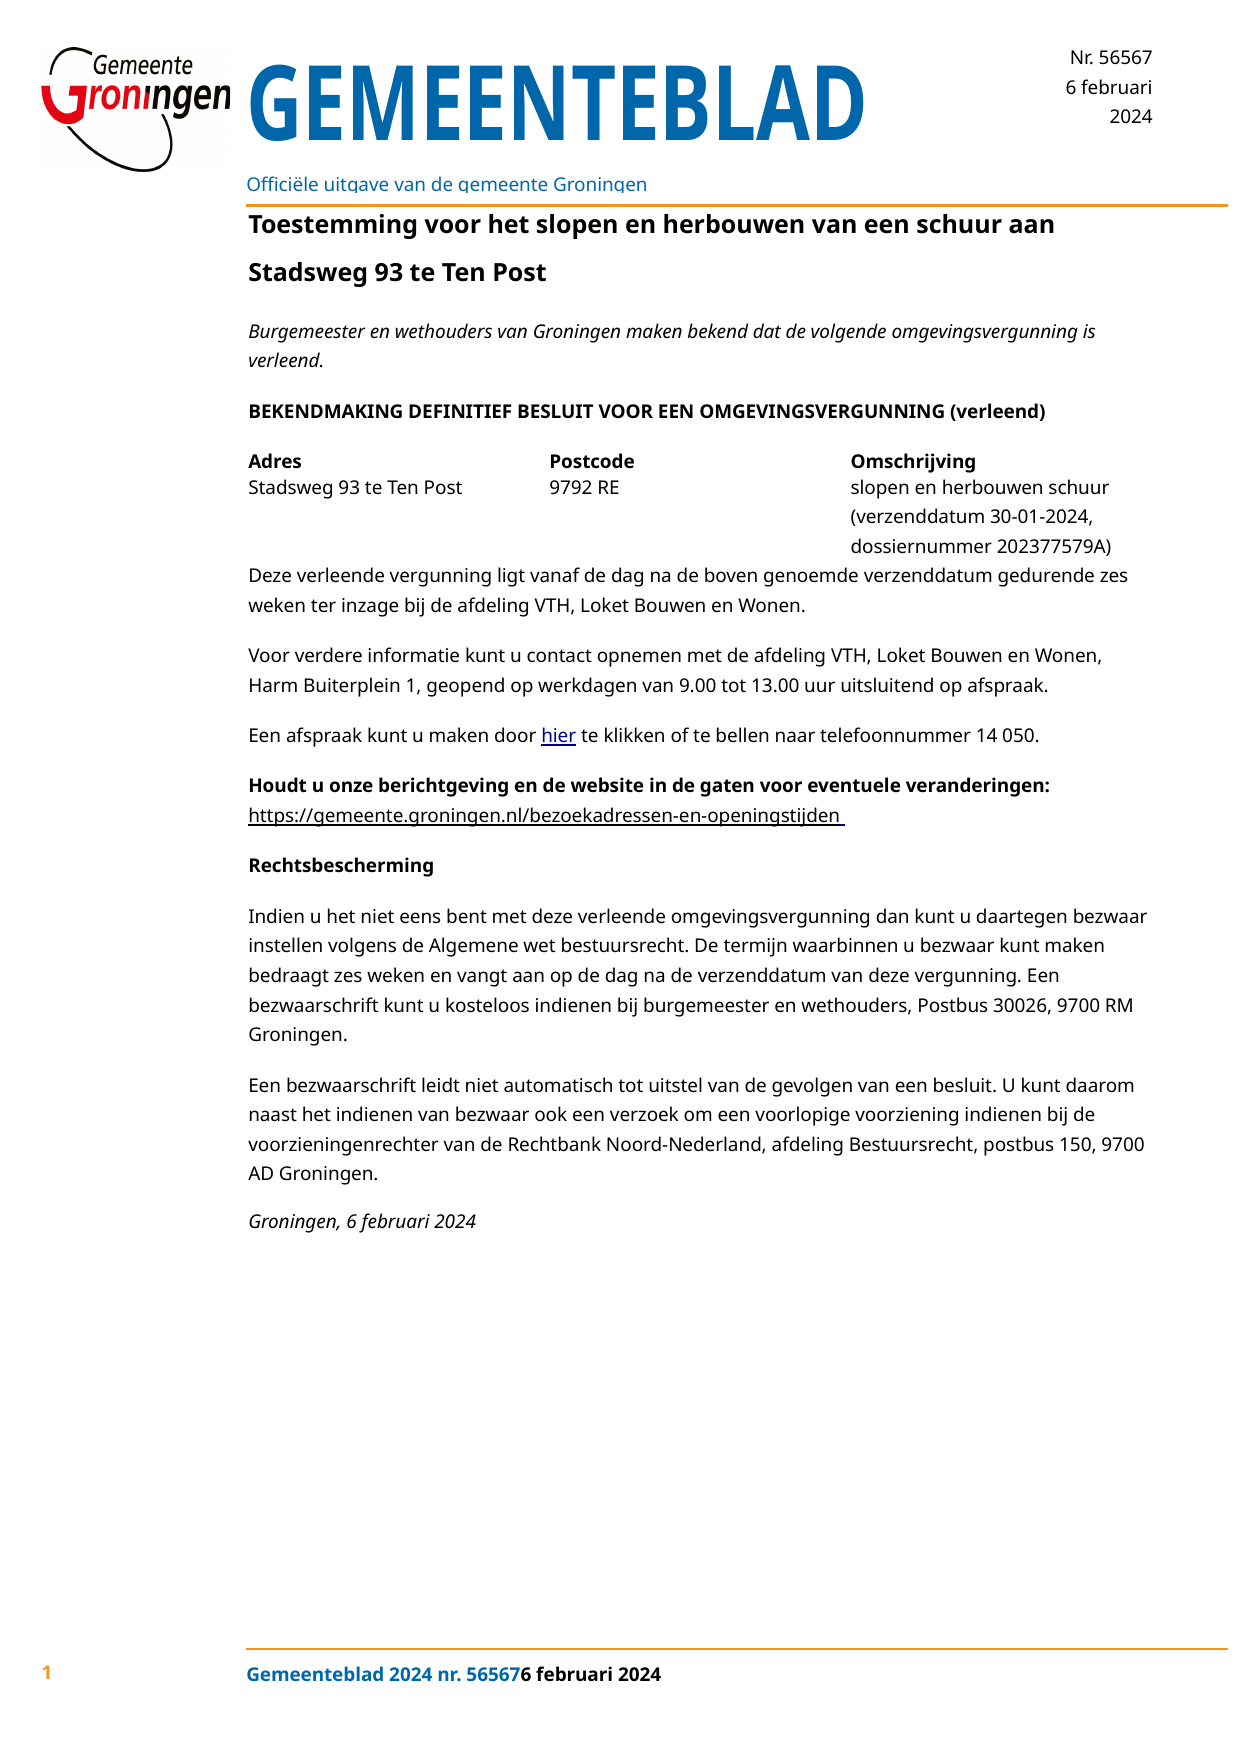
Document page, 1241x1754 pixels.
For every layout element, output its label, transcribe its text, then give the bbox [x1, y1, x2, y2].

text Toestemming voor het slopen en herbouwen van een schuur aan Stadsweg 93 te Ten Post [248, 207, 1152, 288]
text Rechtsbescherming [248, 853, 1152, 878]
text Voor verdere informatie kunt u contact opnemen met de afdeling VTH, Loket Bouwen en Wonen, Harm Buiterplein 1, geopend op werkdagen van 9.00 tot 13.00 uur uitsluitend op afspraak. [248, 642, 1152, 698]
text Burgemeester en wethouders van Groningen maken bekend dat de volgende omgevingsvergunning is verleend. [248, 318, 1152, 373]
text Indien u het niet eens bent met deze verleende omgevingsvergunning dan kunt u daartegen bezwaar instellen volgens de Algemene wet bestuursrecht. De termijn waarbinnen u bezwaar kunt maken bedraagt zes weken en vangt aan op de dag na de verzenddatum van deze vergunning. Een bezwaarschrift kunt u kosteloos indienen bij burgemeester en wethouders, Postbus 30026, 9700 RM Groningen. [248, 903, 1152, 1047]
picture [41, 47, 231, 172]
text Een afspraak kunt u maken door hier te klikken of te bellen naar telefoonnummer 14 050. [248, 722, 1152, 748]
table_cell 9792 RE [549, 474, 850, 559]
table_header Postcode [549, 449, 850, 474]
table_header Adres [248, 449, 549, 474]
text Groningen, 6 februari 2024 [248, 1208, 1152, 1234]
text Deze verleende vergunning ligt vanaf de dag na de boven genoemde verzenddatum gedurende zes weken ter inzage bij de afdeling VTH, Loket Bouwen en Wonen. [248, 562, 1152, 618]
table_cell Stadsweg 93 te Ten Post [248, 474, 549, 559]
text BEKENDMAKING DEFINITIEF BESLUIT VOOR EEN OMGEVINGSVERGUNNING (verleend) [248, 398, 1152, 424]
table_cell slopen en herbouwen schuur (verzenddatum 30-01-2024, dossiernummer 202377579A) [850, 474, 1152, 559]
text Houdt u onze berichtgeving en de website in de gaten voor eventuele veranderingen: https://gemeente.groningen.nl/bezoekadressen-en-openingstijden [248, 773, 1152, 828]
text Een bezwaarschrift leidt niet automatisch tot uitstel van de gevolgen van een besluit. U kunt daarom naast het indienen van bezwaar ook een verzoek om een voorlopige voorziening indienen bij de voorzieningenrechter van de Rechtbank Noord-Nederland, afdeling Bestuursrecht, postbus 150, 9700 AD Groningen. [248, 1072, 1152, 1186]
table_header Omschrijving [850, 449, 1152, 474]
